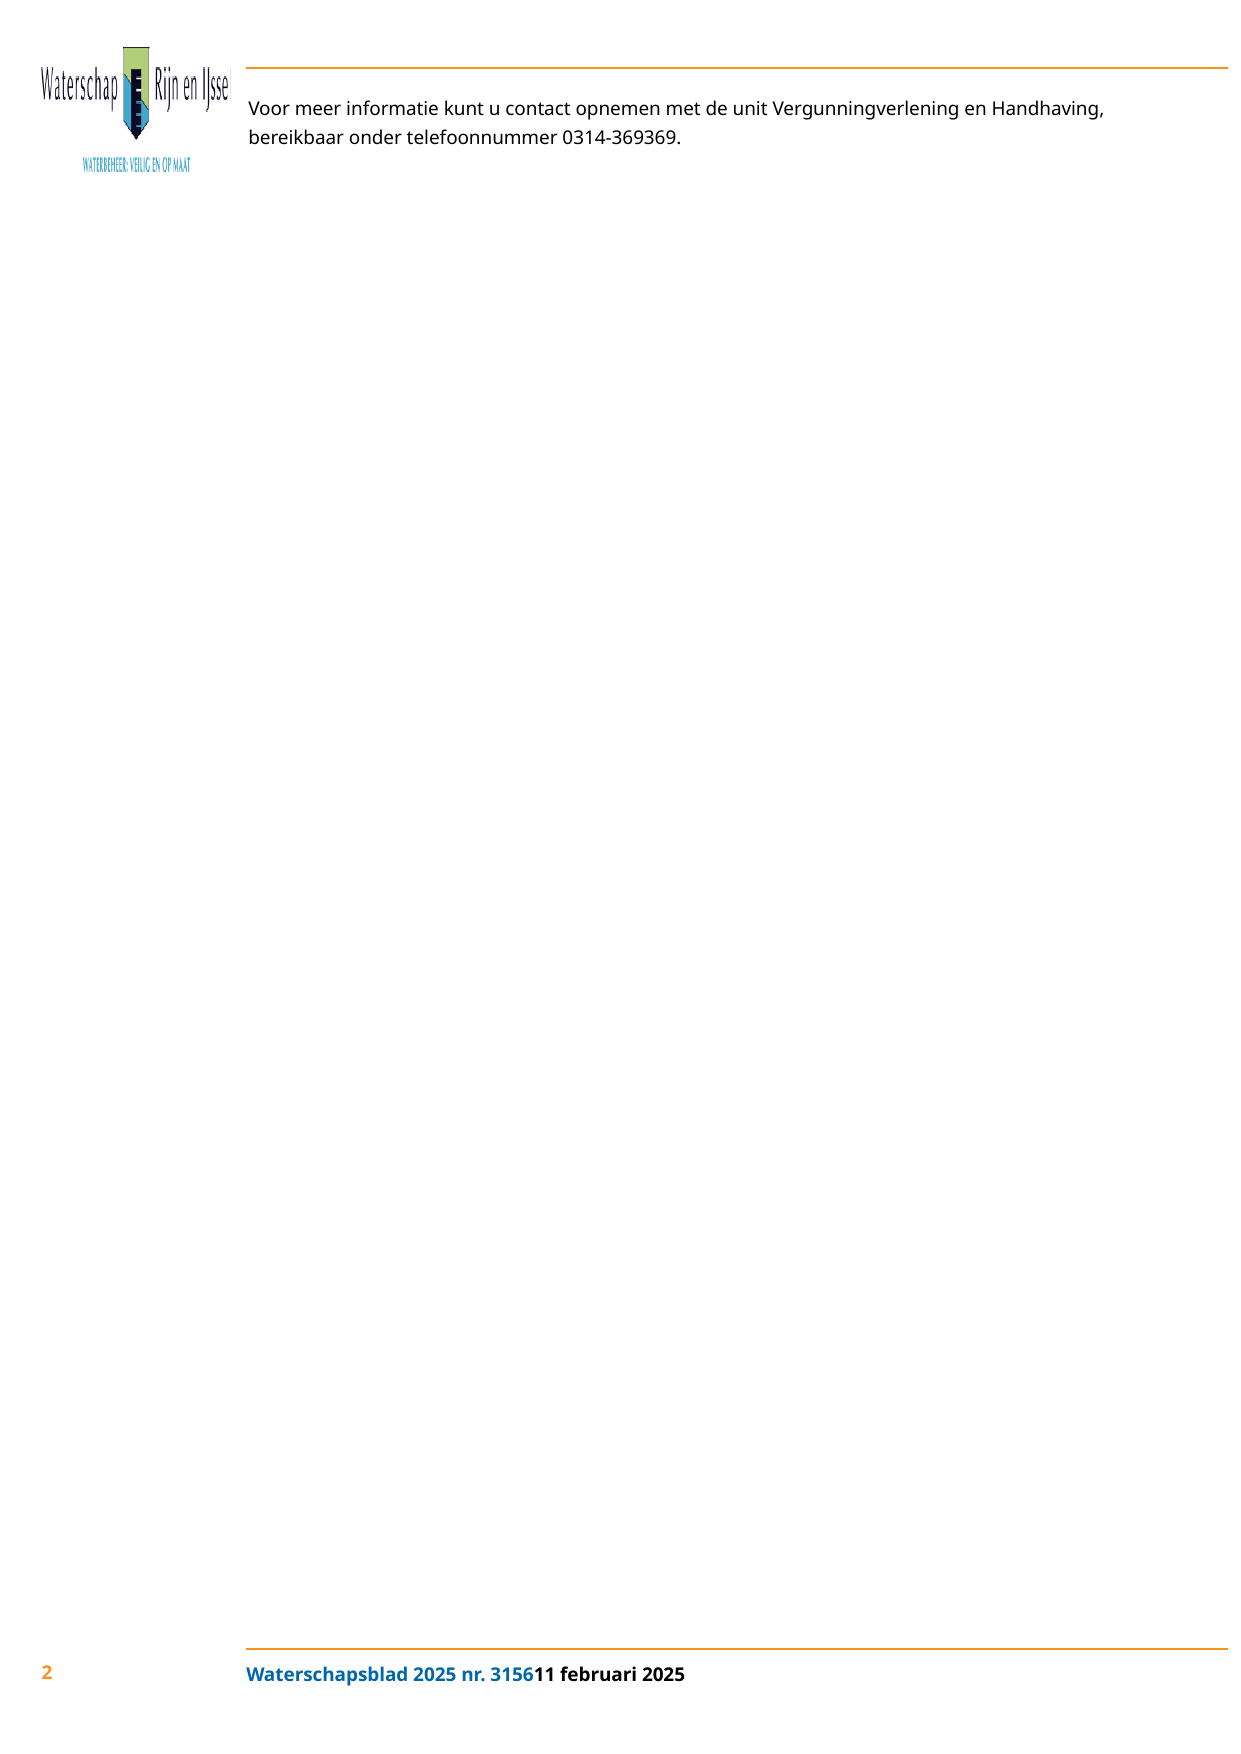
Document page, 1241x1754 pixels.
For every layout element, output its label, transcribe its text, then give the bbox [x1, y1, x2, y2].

text Voor meer informatie kunt u contact opnemen met de unit Vergunningverlening en Handhaving, bereikbaar onder telefoonnummer 0314-369369. [248, 95, 1152, 150]
picture [41, 47, 231, 172]
